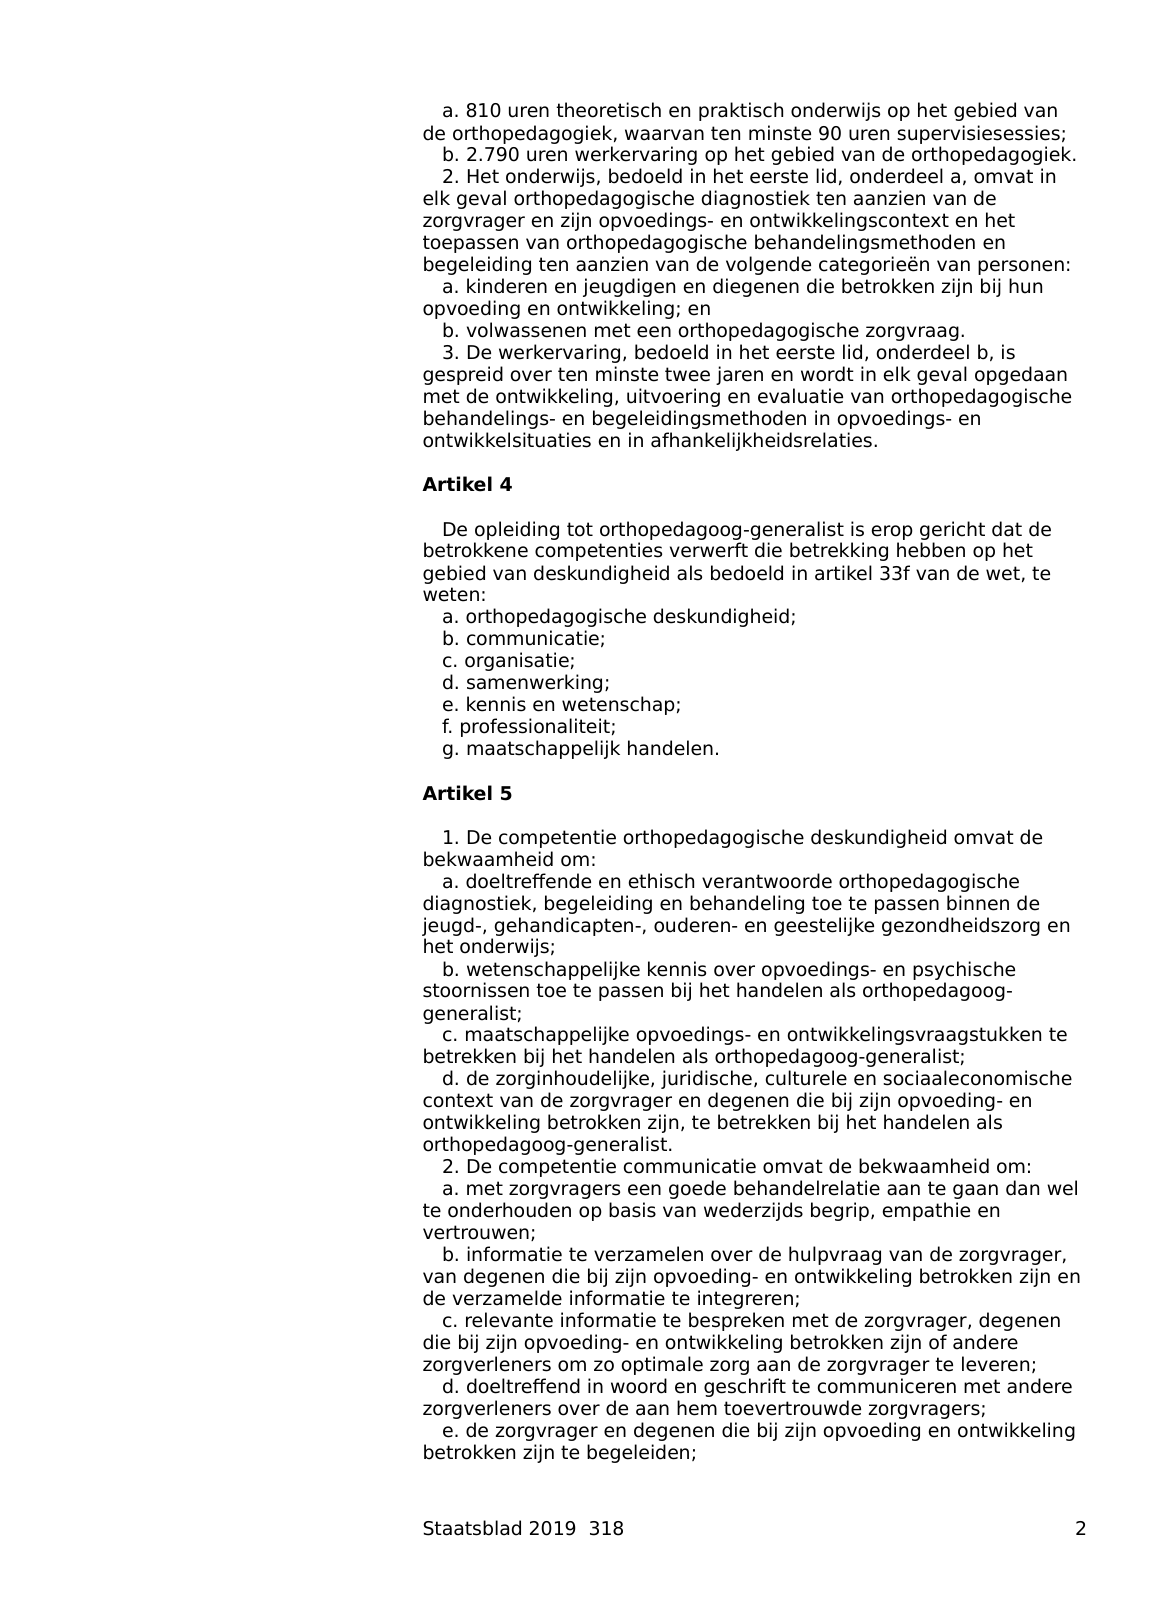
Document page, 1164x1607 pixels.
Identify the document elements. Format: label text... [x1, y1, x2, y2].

text d. doeltreffend in woord en geschrift te communiceren met andere zorgverleners over de aan hem toevertrouwde zorgvragers; [422, 1376, 1087, 1420]
subtitle Artikel 4 [422, 474, 1087, 496]
text b. wetenschappelijke kennis over opvoedings- en psychische stoornissen toe te passen bij het handelen als orthopedagoog-generalist; [422, 958, 1087, 1024]
text 2. Het onderwijs, bedoeld in het eerste lid, onderdeel a, omvat in elk geval orthopedagogische diagnostiek ten aanzien van de zorgvrager en zijn opvoedings- en ontwikkelingscontext en het toepassen van orthopedagogische behandelingsmethoden en begeleiding ten aanzien van de volgende categorieën van personen: [422, 166, 1087, 276]
text De opleiding tot orthopedagoog-generalist is erop gericht dat de betrokkene competenties verwerft die betrekking hebben op het gebied van deskundigheid als bedoeld in artikel 33f van de wet, te weten: [422, 518, 1087, 606]
text a. 810 uren theoretisch en praktisch onderwijs op het gebied van de orthopedagogiek, waarvan ten minste 90 uren supervisiesessies; [422, 100, 1087, 144]
text a. met zorgvragers een goede behandelrelatie aan te gaan dan wel te onderhouden op basis van wederzijds begrip, empathie en vertrouwen; [422, 1178, 1087, 1244]
text d. samenwerking; [422, 672, 1087, 694]
text a. doeltreffende en ethisch verantwoorde orthopedagogische diagnostiek, begeleiding en behandeling toe te passen binnen de jeugd-, gehandicapten-, ouderen- en geestelijke gezondheidszorg en het onderwijs; [422, 871, 1087, 958]
text g. maatschappelijk handelen. [422, 738, 1087, 760]
text 3. De werkervaring, bedoeld in het eerste lid, onderdeel b, is gespreid over ten minste twee jaren en wordt in elk geval opgedaan met de ontwikkeling, uitvoering en evaluatie van orthopedagogische behandelings- en begeleidingsmethoden in opvoedings- en ontwikkelsituaties en in afhankelijkheidsrelaties. [422, 342, 1087, 452]
text b. communicatie; [422, 628, 1087, 650]
text 2. De competentie communicatie omvat de bekwaamheid om: [422, 1156, 1087, 1178]
text f. professionaliteit; [422, 716, 1087, 738]
text c. relevante informatie te bespreken met de zorgvrager, degenen die bij zijn opvoeding- en ontwikkeling betrokken zijn of andere zorgverleners om zo optimale zorg aan de zorgvrager te leveren; [422, 1310, 1087, 1376]
subtitle Artikel 5 [422, 782, 1087, 804]
text c. maatschappelijke opvoedings- en ontwikkelingsvraagstukken te betrekken bij het handelen als orthopedagoog-generalist; [422, 1024, 1087, 1068]
text b. 2.790 uren werkervaring op het gebied van de orthopedagogiek. [422, 144, 1087, 166]
text b. volwassenen met een orthopedagogische zorgvraag. [422, 320, 1087, 342]
text 1. De competentie orthopedagogische deskundigheid omvat de bekwaamheid om: [422, 827, 1087, 871]
text b. informatie te verzamelen over de hulpvraag van de zorgvrager, van degenen die bij zijn opvoeding- en ontwikkeling betrokken zijn en de verzamelde informatie te integreren; [422, 1244, 1087, 1310]
text a. orthopedagogische deskundigheid; [422, 606, 1087, 628]
text a. kinderen en jeugdigen en diegenen die betrokken zijn bij hun opvoeding en ontwikkeling; en [422, 276, 1087, 320]
text e. de zorgvrager en degenen die bij zijn opvoeding en ontwikkeling betrokken zijn te begeleiden; [422, 1420, 1087, 1464]
text d. de zorginhoudelijke, juridische, culturele en sociaaleconomische context van de zorgvrager en degenen die bij zijn opvoeding- en ontwikkeling betrokken zijn, te betrekken bij het handelen als orthopedagoog-generalist. [422, 1068, 1087, 1156]
text e. kennis en wetenschap; [422, 694, 1087, 716]
text c. organisatie; [422, 650, 1087, 672]
